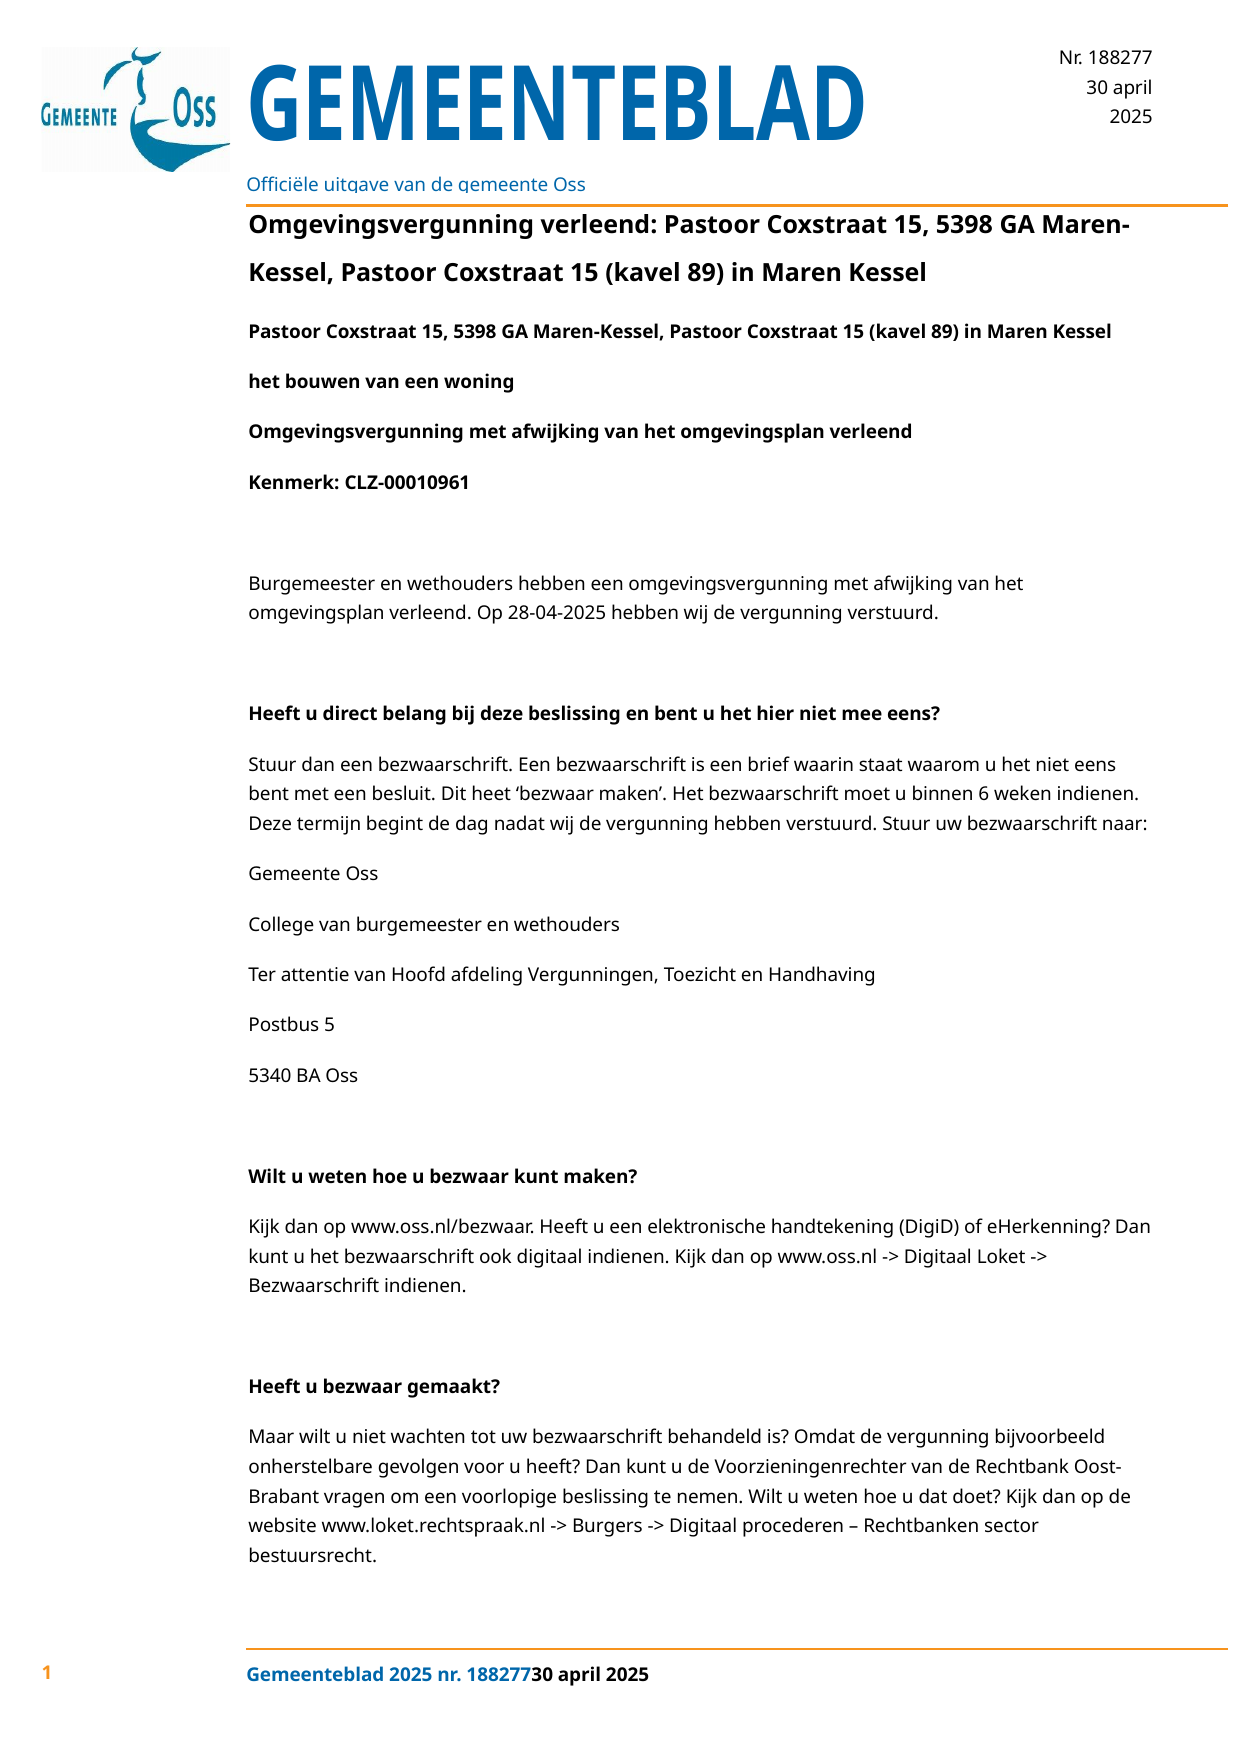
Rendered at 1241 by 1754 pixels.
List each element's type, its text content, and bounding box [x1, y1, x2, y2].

text Omgevingsvergunning verleend: Pastoor Coxstraat 15, 5398 GA Maren-Kessel, Pastoor Coxstraat 15 (kavel 89) in Maren Kessel [248, 207, 1152, 288]
text het bouwen van een woning [248, 368, 1152, 394]
text Postbus 5 [248, 1012, 1152, 1037]
text Ter attentie van Hoofd afdeling Vergunningen, Toezicht en Handhaving [248, 961, 1152, 987]
text Stuur dan een bezwaarschrift. Een bezwaarschrift is een brief waarin staat waarom u het niet eens bent met een besluit. Dit heet ‘bezwaar maken’. Het bezwaarschrift moet u binnen 6 weken indienen. Deze termijn begint de dag nadat wij de vergunning hebben verstuurd. Stuur uw bezwaarschrift naar: [248, 751, 1152, 836]
text Burgemeester en wethouders hebben een omgevingsvergunning met afwijking van het omgevingsplan verleend. Op 28-04-2025 hebben wij de vergunning verstuurd. [248, 570, 1152, 625]
text College van burgemeester en wethouders [248, 911, 1152, 937]
text 5340 BA Oss [248, 1062, 1152, 1088]
text Kenmerk: CLZ-00010961 [248, 469, 1152, 495]
text Heeft u direct belang bij deze beslissing en bent u het hier niet mee eens? [248, 700, 1152, 726]
text Gemeente Oss [248, 860, 1152, 886]
text Heeft u bezwaar gemaakt? [248, 1373, 1152, 1399]
text Kijk dan op www.oss.nl/bezwaar. Heeft u een elektronische handtekening (DigiD) of eHerkenning? Dan kunt u het bezwaarschrift ook digitaal indienen. Kijk dan op www.oss.nl -> Digitaal Loket -> Bezwaarschrift indienen. [248, 1213, 1152, 1298]
text Maar wilt u niet wachten tot uw bezwaarschrift behandeld is? Omdat de vergunning bijvoorbeeld onherstelbare gevolgen voor u heeft? Dan kunt u de Voorzieningenrechter van de Rechtbank Oost-Brabant vragen om een voorlopige beslissing te nemen. Wilt u weten hoe u dat doet? Kijk dan op de website www.loket.rechtspraak.nl -> Burgers -> Digitaal procederen – Rechtbanken sector bestuursrecht. [248, 1424, 1152, 1568]
picture [41, 47, 231, 172]
text Pastoor Coxstraat 15, 5398 GA Maren-Kessel, Pastoor Coxstraat 15 (kavel 89) in Maren Kessel [248, 318, 1152, 344]
text Wilt u weten hoe u bezwaar kunt maken? [248, 1163, 1152, 1189]
text Omgevingsvergunning met afwijking van het omgevingsplan verleend [248, 419, 1152, 444]
